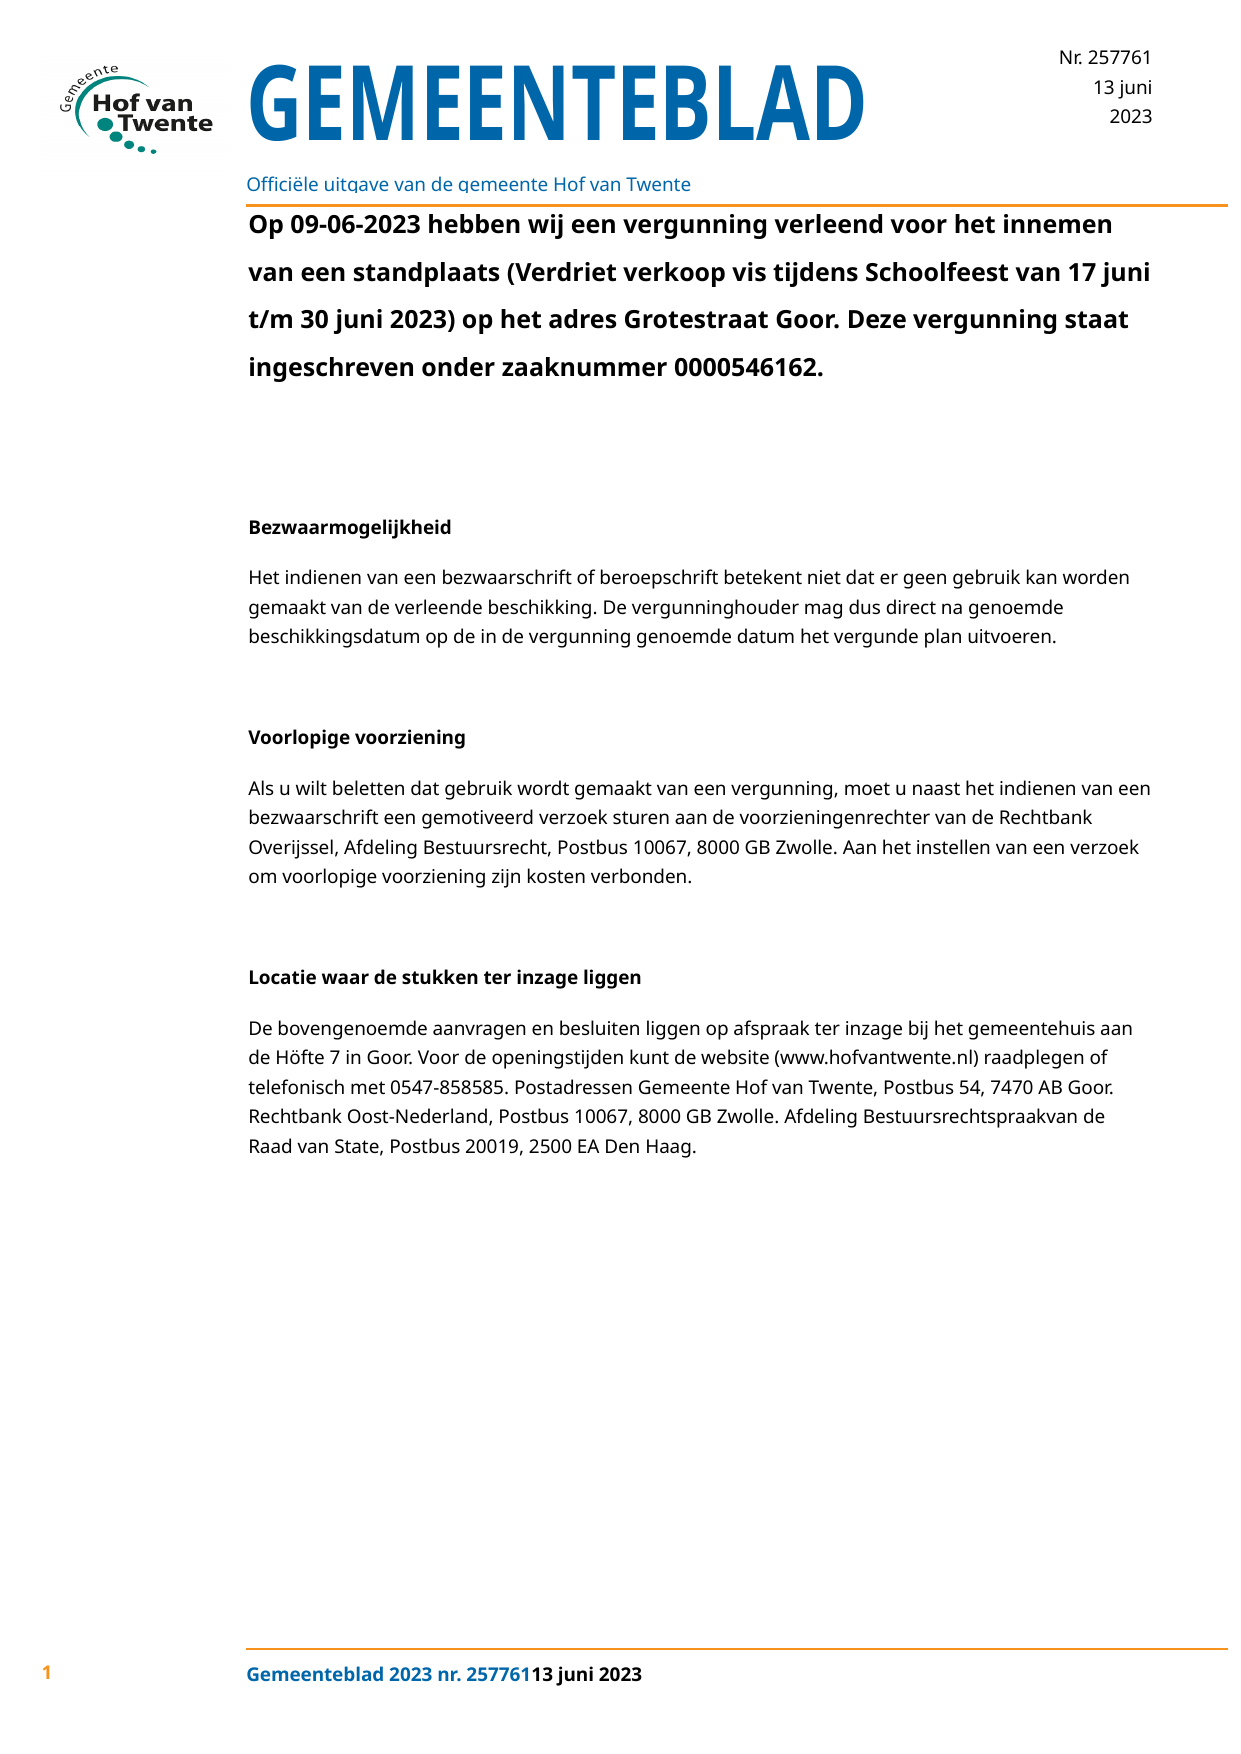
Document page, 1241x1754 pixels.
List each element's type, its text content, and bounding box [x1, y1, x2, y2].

text Voorlopige voorziening [248, 724, 1152, 750]
text Het indienen van een bezwaarschrift of beroepschrift betekent niet dat er geen gebruik kan worden gemaakt van de verleende beschikking. De vergunninghouder mag dus direct na genoemde beschikkingsdatum op de in de vergunning genoemde datum het vergunde plan uitvoeren. [248, 564, 1152, 649]
text Als u wilt beletten dat gebruik wordt gemaakt van een vergunning, moet u naast het indienen van een bezwaarschrift een gemotiveerd verzoek sturen aan de voorzieningenrechter van de Rechtbank Overijssel, Afdeling Bestuursrecht, Postbus 10067, 8000 GB Zwolle. Aan het instellen van een verzoek om voorlopige voorziening zijn kosten verbonden. [248, 775, 1152, 889]
picture [41, 47, 231, 172]
text Locatie waar de stukken ter inzage liggen [248, 964, 1152, 990]
text Op 09-06-2023 hebben wij een vergunning verleend voor het innemen van een standplaats (Verdriet verkoop vis tijdens Schoolfeest van 17 juni t/m 30 juni 2023) op het adres Grotestraat Goor. Deze vergunning staat ingeschreven onder zaaknummer 0000546162. [248, 207, 1152, 384]
text De bovengenoemde aanvragen en besluiten liggen op afspraak ter inzage bij het gemeentehuis aan de Höfte 7 in Goor. Voor de openingstijden kunt de website (www.hofvantwente.nl) raadplegen of telefonisch met 0547-858585. Postadressen Gemeente Hof van Twente, Postbus 54, 7470 AB Goor. Rechtbank Oost-Nederland, Postbus 10067, 8000 GB Zwolle. Afdeling Bestuursrechtspraakvan de Raad van State, Postbus 20019, 2500 EA Den Haag. [248, 1015, 1152, 1159]
text Bezwaarmogelijkheid [248, 514, 1152, 540]
